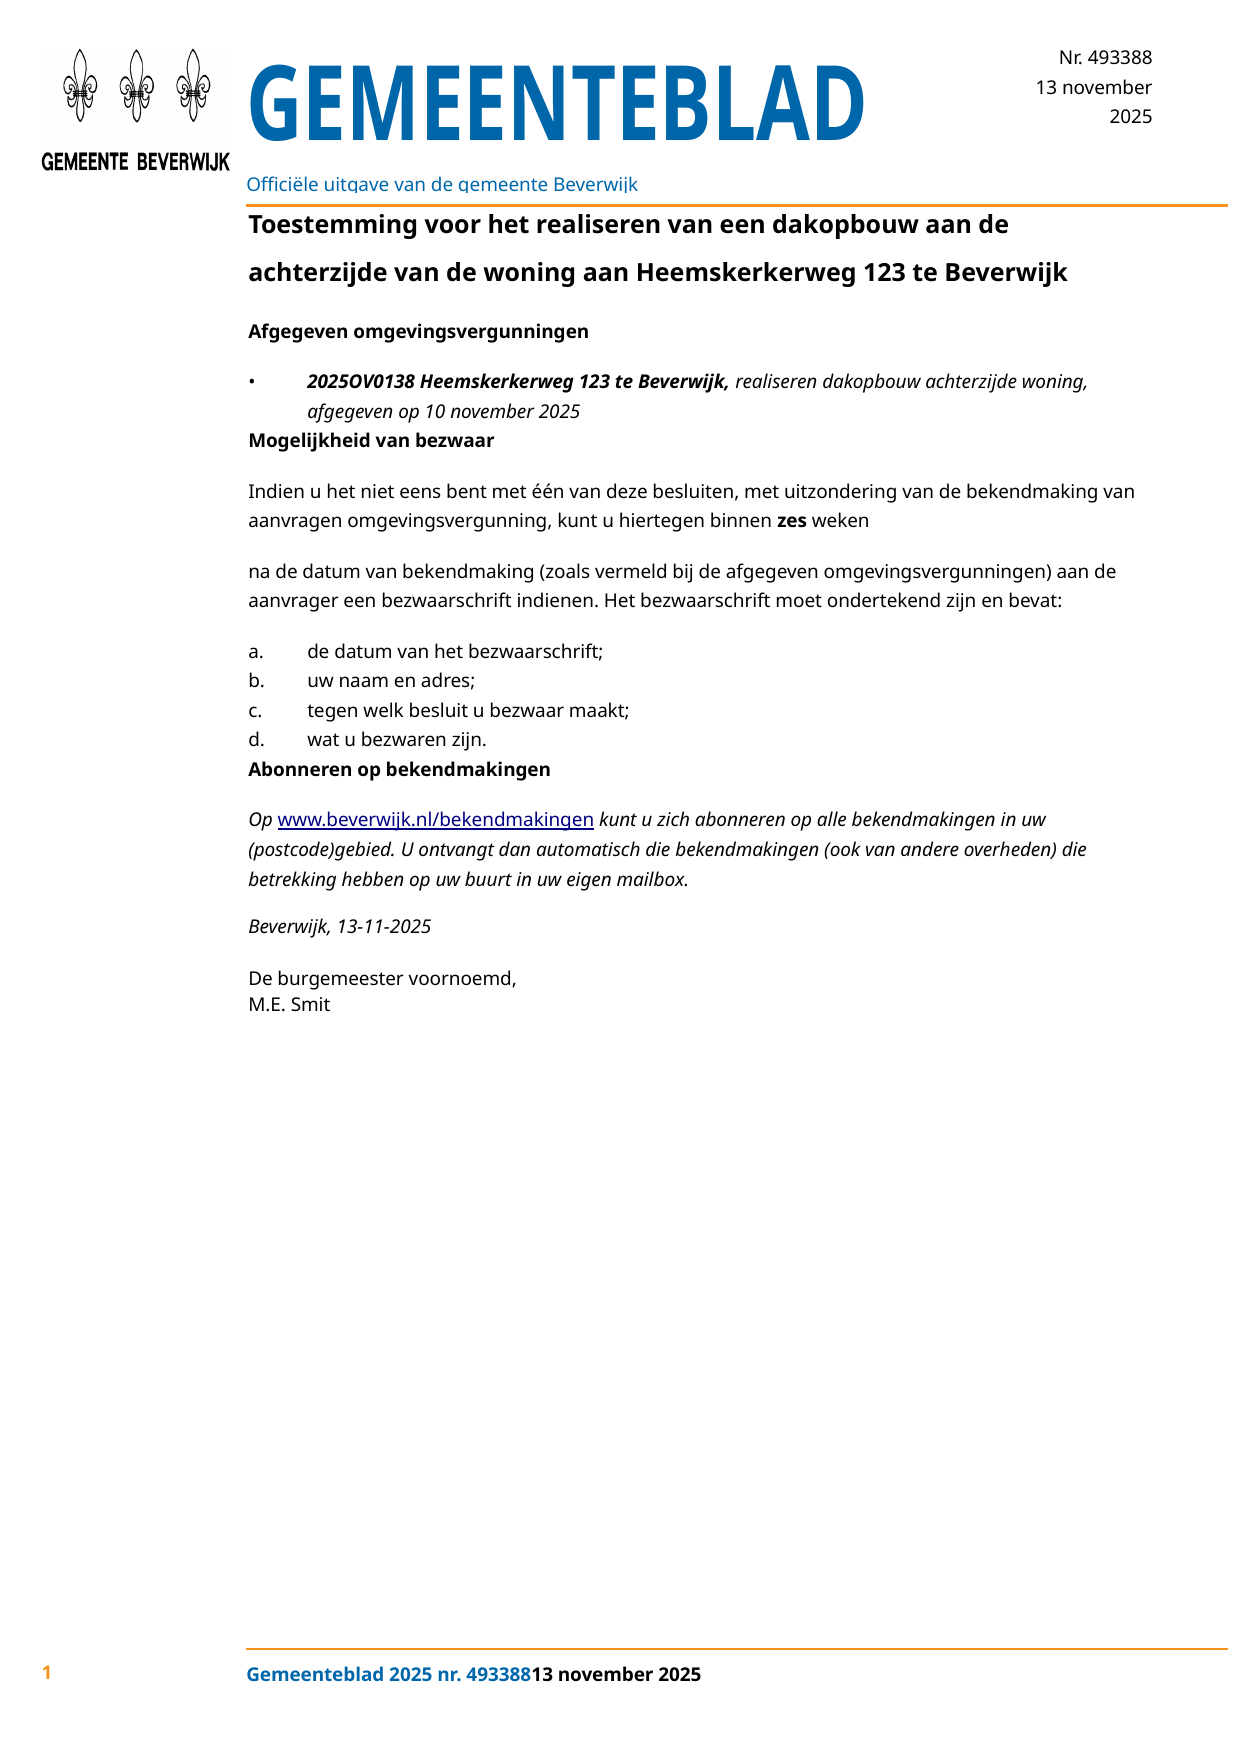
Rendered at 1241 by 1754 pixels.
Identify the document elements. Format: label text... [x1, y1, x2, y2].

text De burgemeester voornoemd, [248, 965, 1152, 991]
list 2025OV0138 Heemskerkerweg 123 te Beverwijk, realiseren dakopbouw achterzijde woning, afgegeven op 10 november 2025 [248, 368, 1152, 424]
text Afgegeven omgevingsvergunningen [248, 318, 1152, 344]
text Abonneren op bekendmakingen [248, 756, 1152, 782]
text Mogelijkheid van bezwaar [248, 427, 1152, 453]
list de datum van het bezwaarschrift; [248, 638, 1152, 664]
list tegen welk besluit u bezwaar maakt; [248, 697, 1152, 723]
text Op www.beverwijk.nl/bekendmakingen kunt u zich abonneren op alle bekendmakingen in uw (postcode)gebied. U ontvangt dan automatisch die bekendmakingen (ook van andere overheden) die betrekking hebben op uw buurt in uw eigen mailbox. [248, 807, 1152, 892]
text Toestemming voor het realiseren van een dakopbouw aan de achterzijde van de woning aan Heemskerkerweg 123 te Beverwijk [248, 207, 1152, 288]
picture [41, 47, 231, 172]
text Indien u het niet eens bent met één van deze besluiten, met uitzondering van de bekendmaking van aanvragen omgevingsvergunning, kunt u hiertegen binnen zes weken [248, 478, 1152, 533]
list wat u bezwaren zijn. [248, 727, 1152, 752]
text Beverwijk, 13-11-2025 [248, 914, 1152, 939]
list uw naam en adres; [248, 667, 1152, 693]
text na de datum van bekendmaking (zoals vermeld bij de afgegeven omgevingsvergunningen) aan de aanvrager een bezwaarschrift indienen. Het bezwaarschrift moet ondertekend zijn en bevat: [248, 558, 1152, 613]
text M.E. Smit [248, 991, 1152, 1017]
